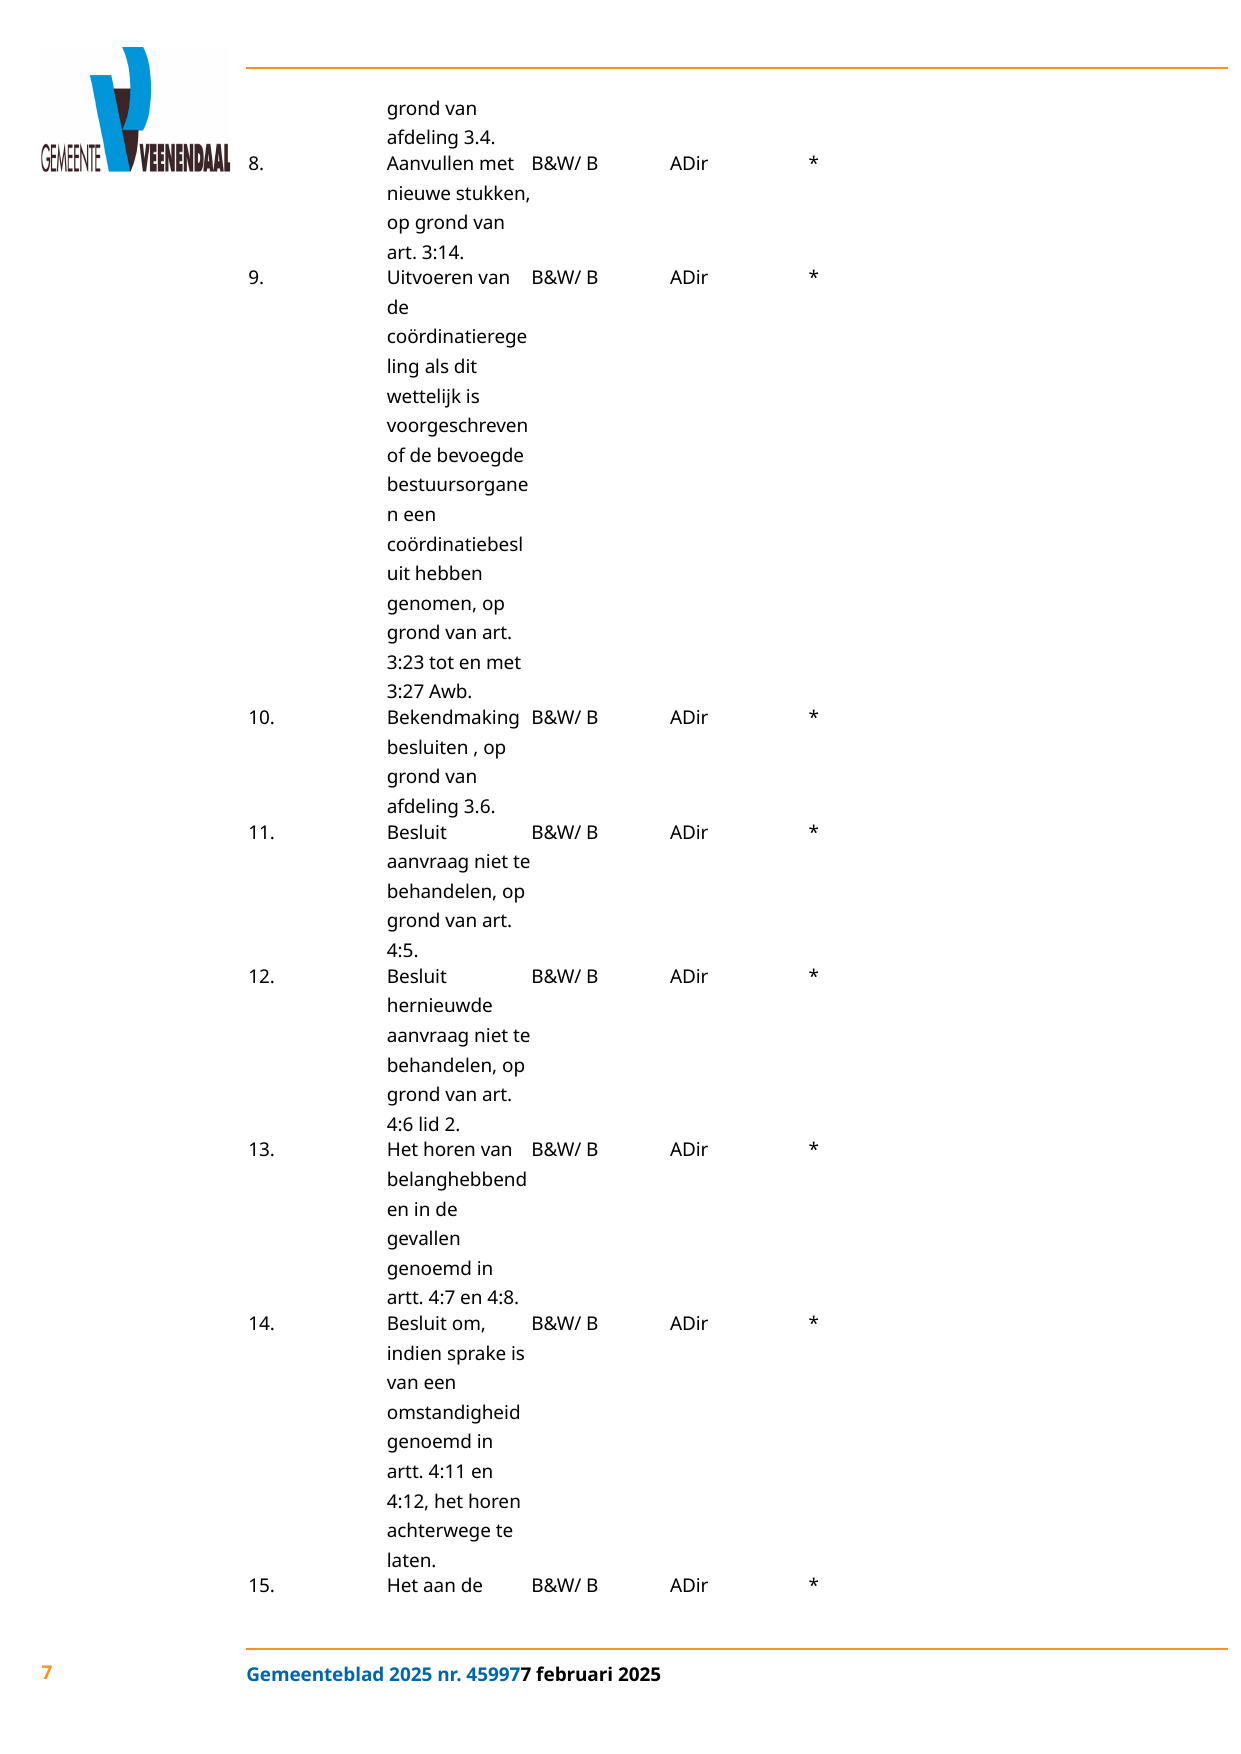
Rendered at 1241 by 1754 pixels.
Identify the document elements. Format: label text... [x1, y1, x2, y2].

table_cell B&W/ B [531, 819, 670, 963]
table_cell B&W/ B [531, 1573, 670, 1598]
table_cell B&W/ B [531, 705, 670, 819]
table_cell ADir [670, 265, 808, 704]
table_cell 15. [248, 1573, 387, 1598]
table_cell [947, 1310, 1152, 1573]
table_cell ADir [670, 150, 808, 264]
table_cell Aanvullen met nieuwe stukken, op grond van art. 3:14. [387, 150, 531, 264]
table_cell [947, 265, 1152, 704]
table_cell Besluit aanvraag niet te behandelen, op grond van art. 4:5. [387, 819, 531, 963]
table_cell * [808, 963, 947, 1137]
table_cell [808, 95, 947, 150]
table_cell Het horen van belanghebbenden in de gevallen genoemd in artt. 4:7 en 4:8. [387, 1137, 531, 1310]
table_cell ADir [670, 1137, 808, 1310]
table_cell * [808, 1310, 947, 1573]
table_cell 12. [248, 963, 387, 1137]
picture [41, 47, 130, 172]
table_cell B&W/ B [531, 963, 670, 1137]
table_cell [947, 705, 1152, 819]
table_cell 14. [248, 1310, 387, 1573]
table_cell ADir [670, 1573, 808, 1598]
table_cell [947, 963, 1152, 1137]
table_cell [947, 95, 1152, 150]
table_cell * [808, 1137, 947, 1310]
table_cell * [808, 150, 947, 264]
table_cell B&W/ B [531, 1310, 670, 1573]
table_cell Het aan de [387, 1573, 531, 1598]
table_cell 8. [248, 150, 387, 264]
table_cell ADir [670, 819, 808, 963]
table_cell 9. [248, 265, 387, 704]
table_cell Uitvoeren van de coördinatieregeling als dit wettelijk is voorgeschreven of de bevoegde bestuursorganen een coördinatiebesluit hebben genomen, op grond van art. 3:23 tot en met 3:27 Awb. [387, 265, 531, 704]
table_cell [947, 150, 1152, 264]
table_cell ADir [670, 1310, 808, 1573]
table_cell 11. [248, 819, 387, 963]
table_cell grond van afdeling 3.4. [387, 95, 531, 150]
table_cell Bekendmaking besluiten , op grond van afdeling 3.6. [387, 705, 531, 819]
table_cell 13. [248, 1137, 387, 1310]
table_cell * [808, 705, 947, 819]
table_cell Besluit hernieuwde aanvraag niet te behandelen, op grond van art. 4:6 lid 2. [387, 963, 531, 1137]
table_cell ADir [670, 963, 808, 1137]
table_cell Besluit om, indien sprake is van een omstandigheid genoemd in artt. 4:11 en 4:12, het horen achterwege te laten. [387, 1310, 531, 1573]
table_cell B&W/ B [531, 1137, 670, 1310]
table_cell * [808, 265, 947, 704]
table_cell * [808, 1573, 947, 1598]
table_cell [531, 95, 670, 150]
table_cell B&W/ B [531, 265, 670, 704]
table_cell [947, 1573, 1152, 1598]
table_cell * [808, 819, 947, 963]
table_cell [248, 95, 387, 150]
table_cell 10. [248, 705, 387, 819]
table_cell B&W/ B [531, 150, 670, 264]
table_cell [947, 819, 1152, 963]
picture [123, 47, 231, 172]
table_cell ADir [670, 705, 808, 819]
table_cell [947, 1137, 1152, 1310]
table_cell [670, 95, 808, 150]
